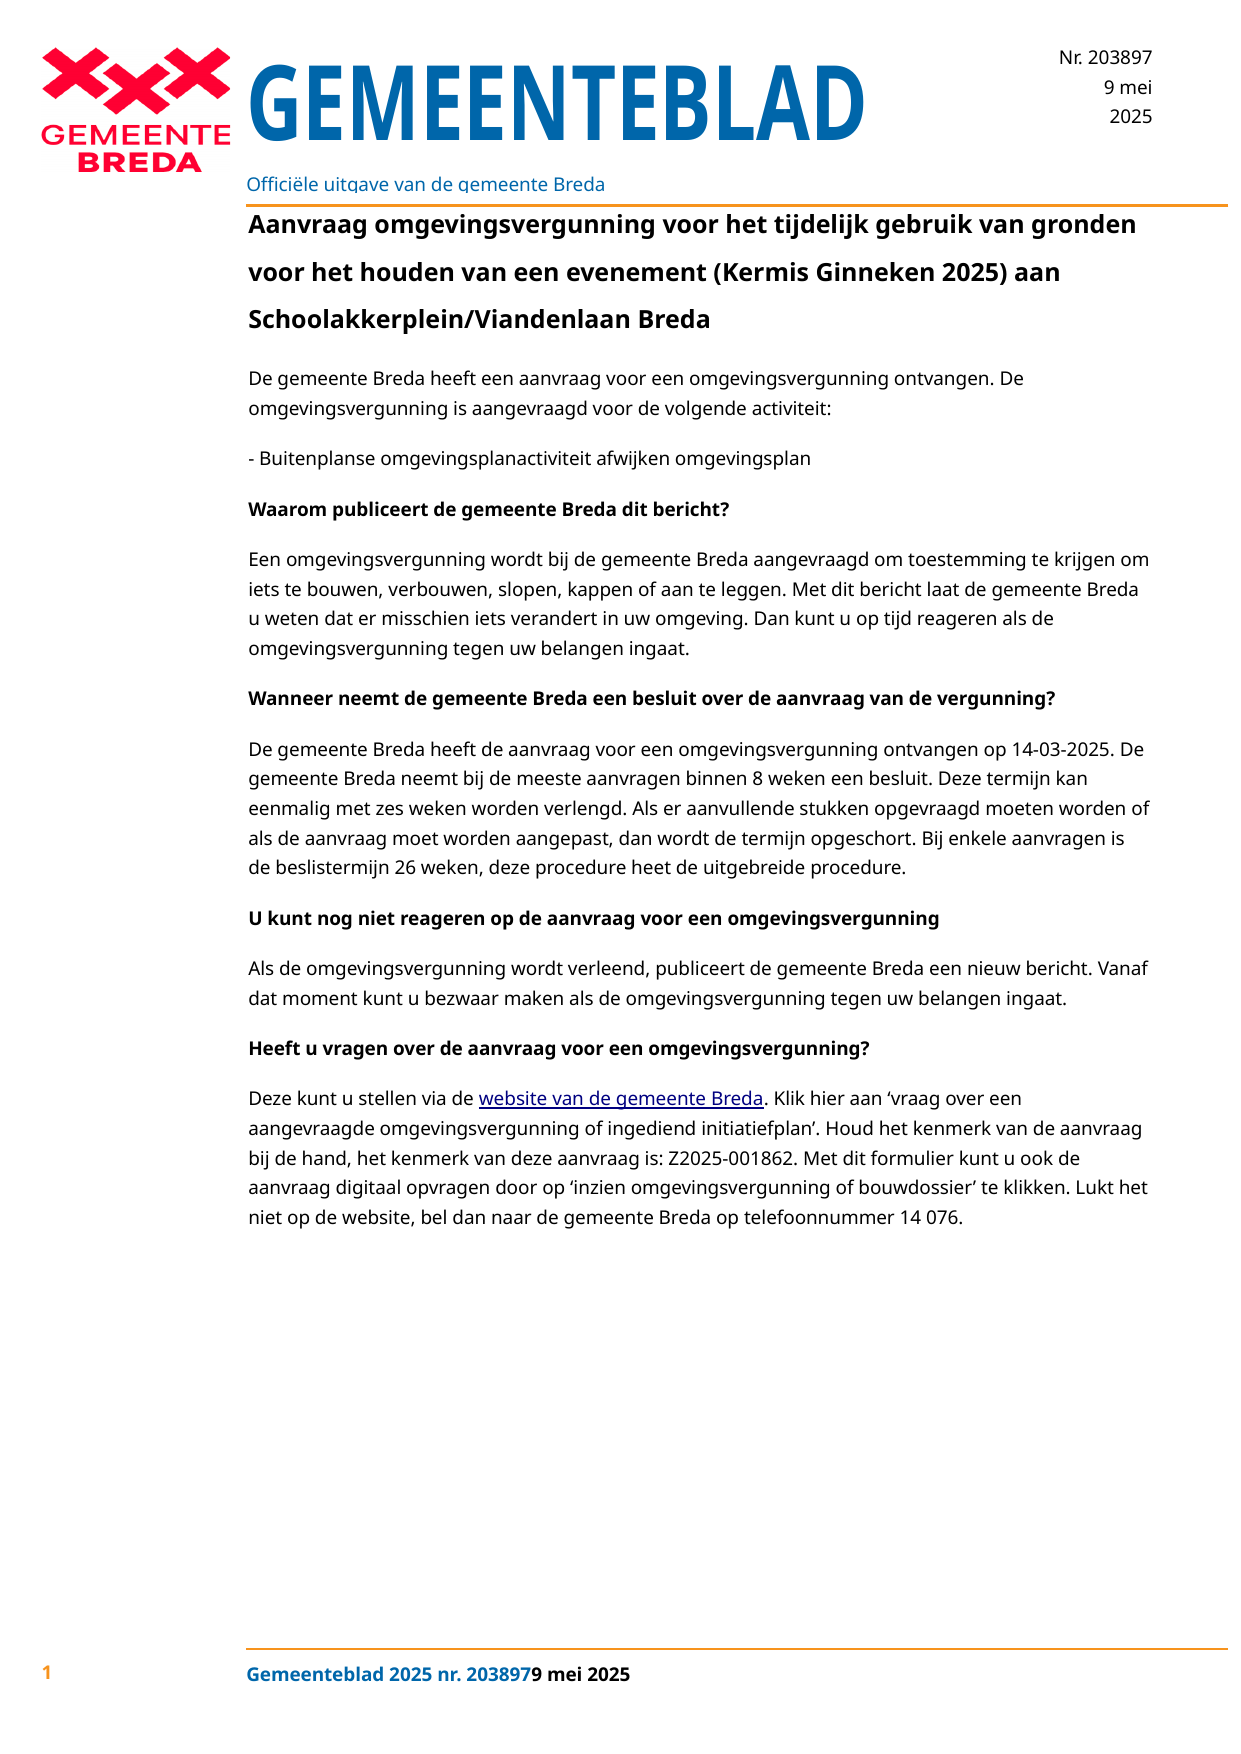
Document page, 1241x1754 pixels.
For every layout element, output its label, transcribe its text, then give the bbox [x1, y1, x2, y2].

text De gemeente Breda heeft de aanvraag voor een omgevingsvergunning ontvangen op 14-03-2025. De gemeente Breda neemt bij de meeste aanvragen binnen 8 weken een besluit. Deze termijn kan eenmalig met zes weken worden verlengd. Als er aanvullende stukken opgevraagd moeten worden of als de aanvraag moet worden aangepast, dan wordt de termijn opgeschort. Bij enkele aanvragen is de beslistermijn 26 weken, deze procedure heet de uitgebreide procedure. [248, 736, 1152, 880]
text U kunt nog niet reageren op de aanvraag voor een omgevingsvergunning [248, 905, 1152, 930]
text Wanneer neemt de gemeente Breda een besluit over de aanvraag van de vergunning? [248, 686, 1152, 711]
text Aanvraag omgevingsvergunning voor het tijdelijk gebruik van gronden voor het houden van een evenement (Kermis Ginneken 2025) aan Schoolakkerplein/Viandenlaan Breda [248, 207, 1152, 336]
picture [41, 47, 231, 172]
text Waarom publiceert de gemeente Breda dit bericht? [248, 496, 1152, 522]
text Als de omgevingsvergunning wordt verleend, publiceert de gemeente Breda een nieuw bericht. Vanaf dat moment kunt u bezwaar maken als de omgevingsvergunning tegen uw belangen ingaat. [248, 955, 1152, 1010]
text De gemeente Breda heeft een aanvraag voor een omgevingsvergunning ontvangen. De omgevingsvergunning is aangevraagd voor de volgende activiteit: [248, 366, 1152, 421]
text Deze kunt u stellen via de website van de gemeente Breda. Klik hier aan ‘vraag over een aangevraagde omgevingsvergunning of ingediend initiatiefplan’. Houd het kenmerk van de aanvraag bij de hand, het kenmerk van deze aanvraag is: Z2025-001862. Met dit formulier kunt u ook de aanvraag digitaal opvragen door op ‘inzien omgevingsvergunning of bouwdossier’ te klikken. Lukt het niet op de website, bel dan naar de gemeente Breda op telefoonnummer 14 076. [248, 1086, 1152, 1229]
text Een omgevingsvergunning wordt bij de gemeente Breda aangevraagd om toestemming te krijgen om iets te bouwen, verbouwen, slopen, kappen of aan te leggen. Met dit bericht laat de gemeente Breda u weten dat er misschien iets verandert in uw omgeving. Dan kunt u op tijd reageren als de omgevingsvergunning tegen uw belangen ingaat. [248, 546, 1152, 661]
text Heeft u vragen over de aanvraag voor een omgevingsvergunning? [248, 1035, 1152, 1061]
text - Buitenplanse omgevingsplanactiviteit afwijken omgevingsplan [248, 446, 1152, 471]
